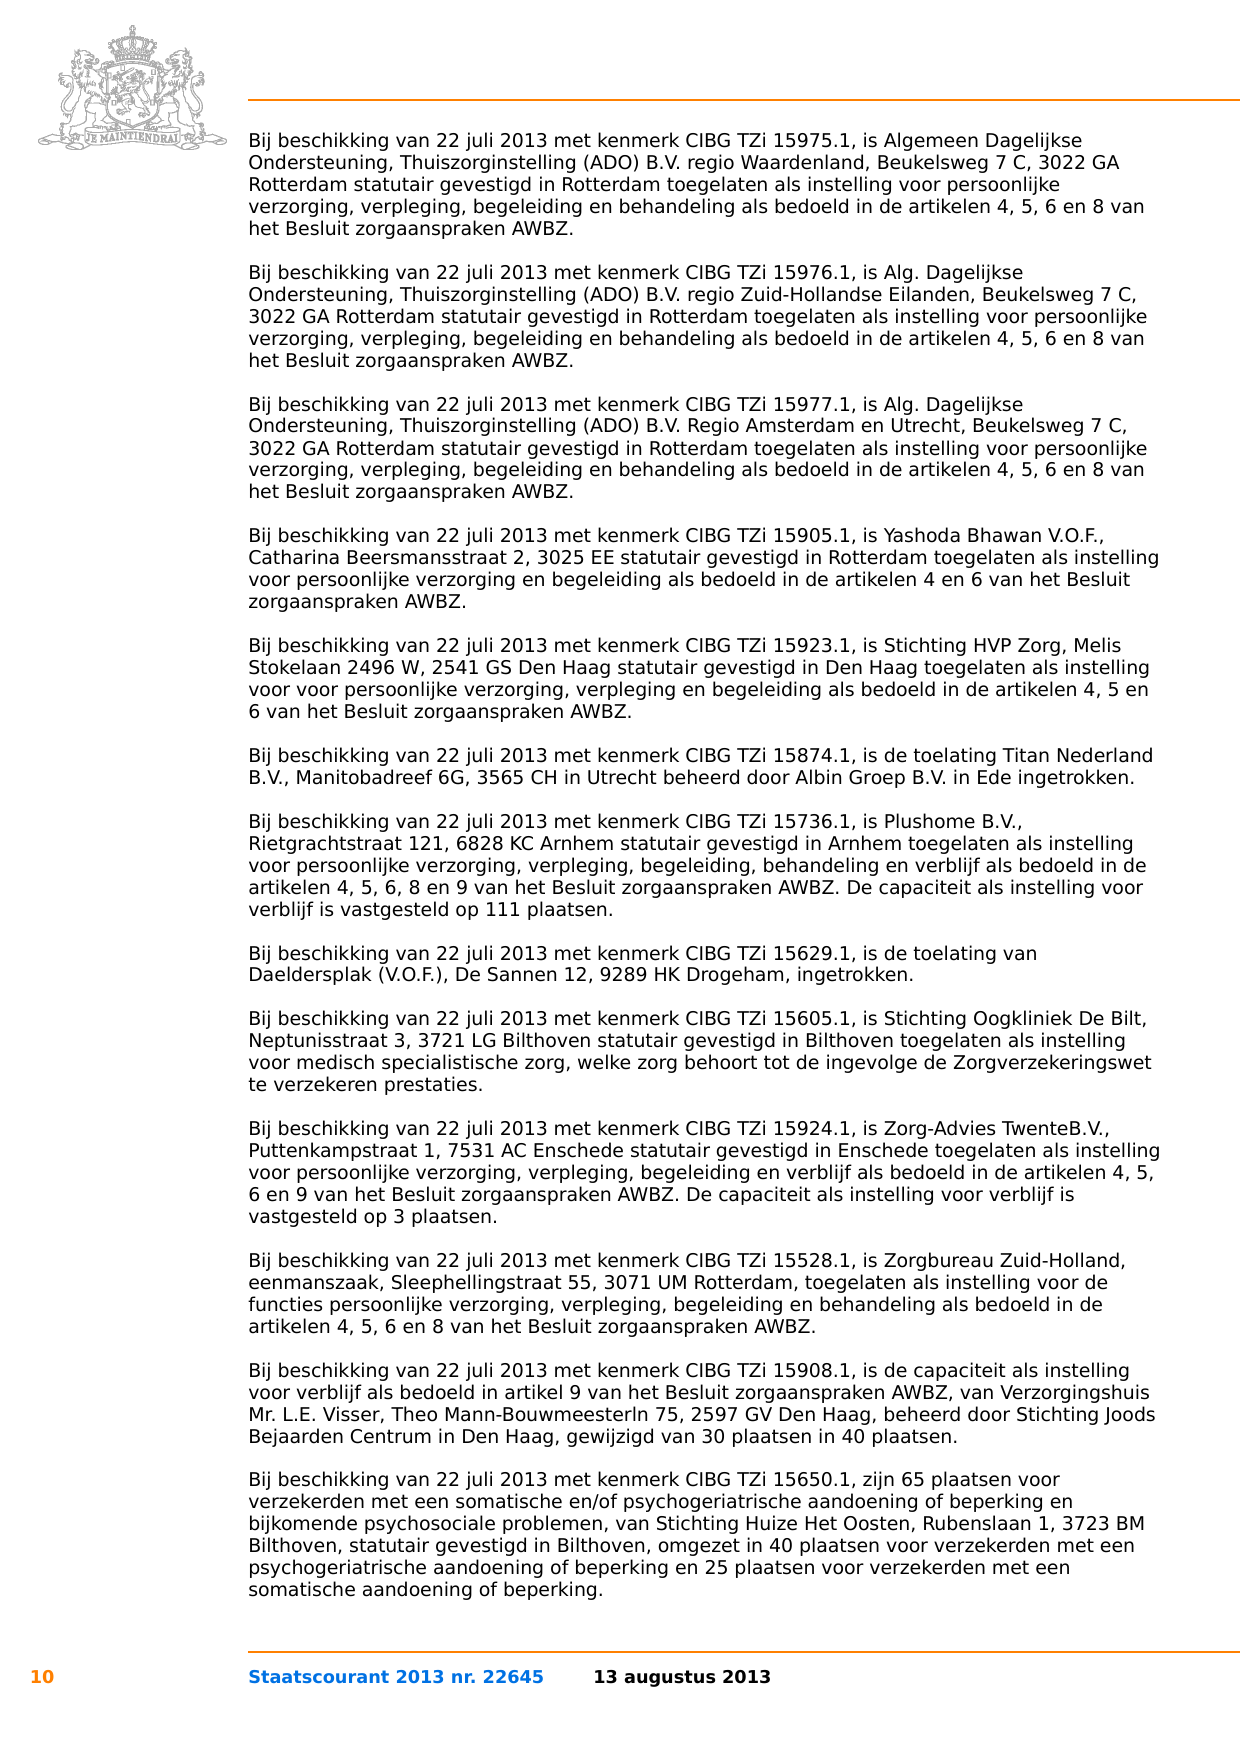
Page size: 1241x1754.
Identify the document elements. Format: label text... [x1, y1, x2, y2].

text Bij beschikking van 22 juli 2013 met kenmerk CIBG TZi 15924.1, is Zorg-Advies TwenteB.V., Puttenkampstraat 1, 7531 AC Enschede statutair gevestigd in Enschede toegelaten als instelling voor persoonlijke verzorging, verpleging, begeleiding en verblijf als bedoeld in de artikelen 4, 5, 6 en 9 van het Besluit zorgaanspraken AWBZ. De capaciteit als instelling voor verblijf is vastgesteld op 3 plaatsen. [248, 1118, 1163, 1228]
text Bij beschikking van 22 juli 2013 met kenmerk CIBG TZi 15736.1, is Plushome B.V., Rietgrachtstraat 121, 6828 KC Arnhem statutair gevestigd in Arnhem toegelaten als instelling voor persoonlijke verzorging, verpleging, begeleiding, behandeling en verblijf als bedoeld in de artikelen 4, 5, 6, 8 en 9 van het Besluit zorgaanspraken AWBZ. De capaciteit als instelling voor verblijf is vastgesteld op 111 plaatsen. [248, 811, 1163, 921]
text Bij beschikking van 22 juli 2013 met kenmerk CIBG TZi 15923.1, is Stichting HVP Zorg, Melis Stokelaan 2496 W, 2541 GS Den Haag statutair gevestigd in Den Haag toegelaten als instelling voor voor persoonlijke verzorging, verpleging en begeleiding als bedoeld in de artikelen 4, 5 en 6 van het Besluit zorgaanspraken AWBZ. [248, 635, 1163, 723]
picture [38, 25, 227, 150]
text Bij beschikking van 22 juli 2013 met kenmerk CIBG TZi 15528.1, is Zorgbureau Zuid-Holland, eenmanszaak, Sleephellingstraat 55, 3071 UM Rotterdam, toegelaten als instelling voor de functies persoonlijke verzorging, verpleging, begeleiding en behandeling als bedoeld in de artikelen 4, 5, 6 en 8 van het Besluit zorgaanspraken AWBZ. [248, 1250, 1163, 1338]
text Bij beschikking van 22 juli 2013 met kenmerk CIBG TZi 15976.1, is Alg. Dagelijkse Ondersteuning, Thuiszorginstelling (ADO) B.V. regio Zuid-Hollandse Eilanden, Beukelsweg 7 C, 3022 GA Rotterdam statutair gevestigd in Rotterdam toegelaten als instelling voor persoonlijke verzorging, verpleging, begeleiding en behandeling als bedoeld in de artikelen 4, 5, 6 en 8 van het Besluit zorgaanspraken AWBZ. [248, 262, 1163, 372]
text Bij beschikking van 22 juli 2013 met kenmerk CIBG TZi 15905.1, is Yashoda Bhawan V.O.F., Catharina Beersmansstraat 2, 3025 EE statutair gevestigd in Rotterdam toegelaten als instelling voor persoonlijke verzorging en begeleiding als bedoeld in de artikelen 4 en 6 van het Besluit zorgaanspraken AWBZ. [248, 525, 1163, 613]
text Bij beschikking van 22 juli 2013 met kenmerk CIBG TZi 15874.1, is de toelating Titan Nederland B.V., Manitobadreef 6G, 3565 CH in Utrecht beheerd door Albin Groep B.V. in Ede ingetrokken. [248, 745, 1163, 789]
text Bij beschikking van 22 juli 2013 met kenmerk CIBG TZi 15975.1, is Algemeen Dagelijkse Ondersteuning, Thuiszorginstelling (ADO) B.V. regio Waardenland, Beukelsweg 7 C, 3022 GA Rotterdam statutair gevestigd in Rotterdam toegelaten als instelling voor persoonlijke verzorging, verpleging, begeleiding en behandeling als bedoeld in de artikelen 4, 5, 6 en 8 van het Besluit zorgaanspraken AWBZ. [248, 130, 1163, 240]
text Bij beschikking van 22 juli 2013 met kenmerk CIBG TZi 15977.1, is Alg. Dagelijkse Ondersteuning, Thuiszorginstelling (ADO) B.V. Regio Amsterdam en Utrecht, Beukelsweg 7 C, 3022 GA Rotterdam statutair gevestigd in Rotterdam toegelaten als instelling voor persoonlijke verzorging, verpleging, begeleiding en behandeling als bedoeld in de artikelen 4, 5, 6 en 8 van het Besluit zorgaanspraken AWBZ. [248, 393, 1163, 503]
text Bij beschikking van 22 juli 2013 met kenmerk CIBG TZi 15650.1, zijn 65 plaatsen voor verzekerden met een somatische en/of psychogeriatrische aandoening of beperking en bijkomende psychosociale problemen, van Stichting Huize Het Oosten, Rubenslaan 1, 3723 BM Bilthoven, statutair gevestigd in Bilthoven, omgezet in 40 plaatsen voor verzekerden met een psychogeriatrische aandoening of beperking en 25 plaatsen voor verzekerden met een somatische aandoening of beperking. [248, 1469, 1163, 1601]
text Bij beschikking van 22 juli 2013 met kenmerk CIBG TZi 15629.1, is de toelating van Daeldersplak (V.O.F.), De Sannen 12, 9289 HK Drogeham, ingetrokken. [248, 942, 1163, 986]
text Bij beschikking van 22 juli 2013 met kenmerk CIBG TZi 15908.1, is de capaciteit als instelling voor verblijf als bedoeld in artikel 9 van het Besluit zorgaanspraken AWBZ, van Verzorgingshuis Mr. L.E. Visser, Theo Mann-Bouwmeesterln 75, 2597 GV Den Haag, beheerd door Stichting Joods Bejaarden Centrum in Den Haag, gewijzigd van 30 plaatsen in 40 plaatsen. [248, 1359, 1163, 1447]
text Bij beschikking van 22 juli 2013 met kenmerk CIBG TZi 15605.1, is Stichting Oogkliniek De Bilt, Neptunisstraat 3, 3721 LG Bilthoven statutair gevestigd in Bilthoven toegelaten als instelling voor medisch specialistische zorg, welke zorg behoort tot de ingevolge de Zorgverzekeringswet te verzekeren prestaties. [248, 1008, 1163, 1096]
